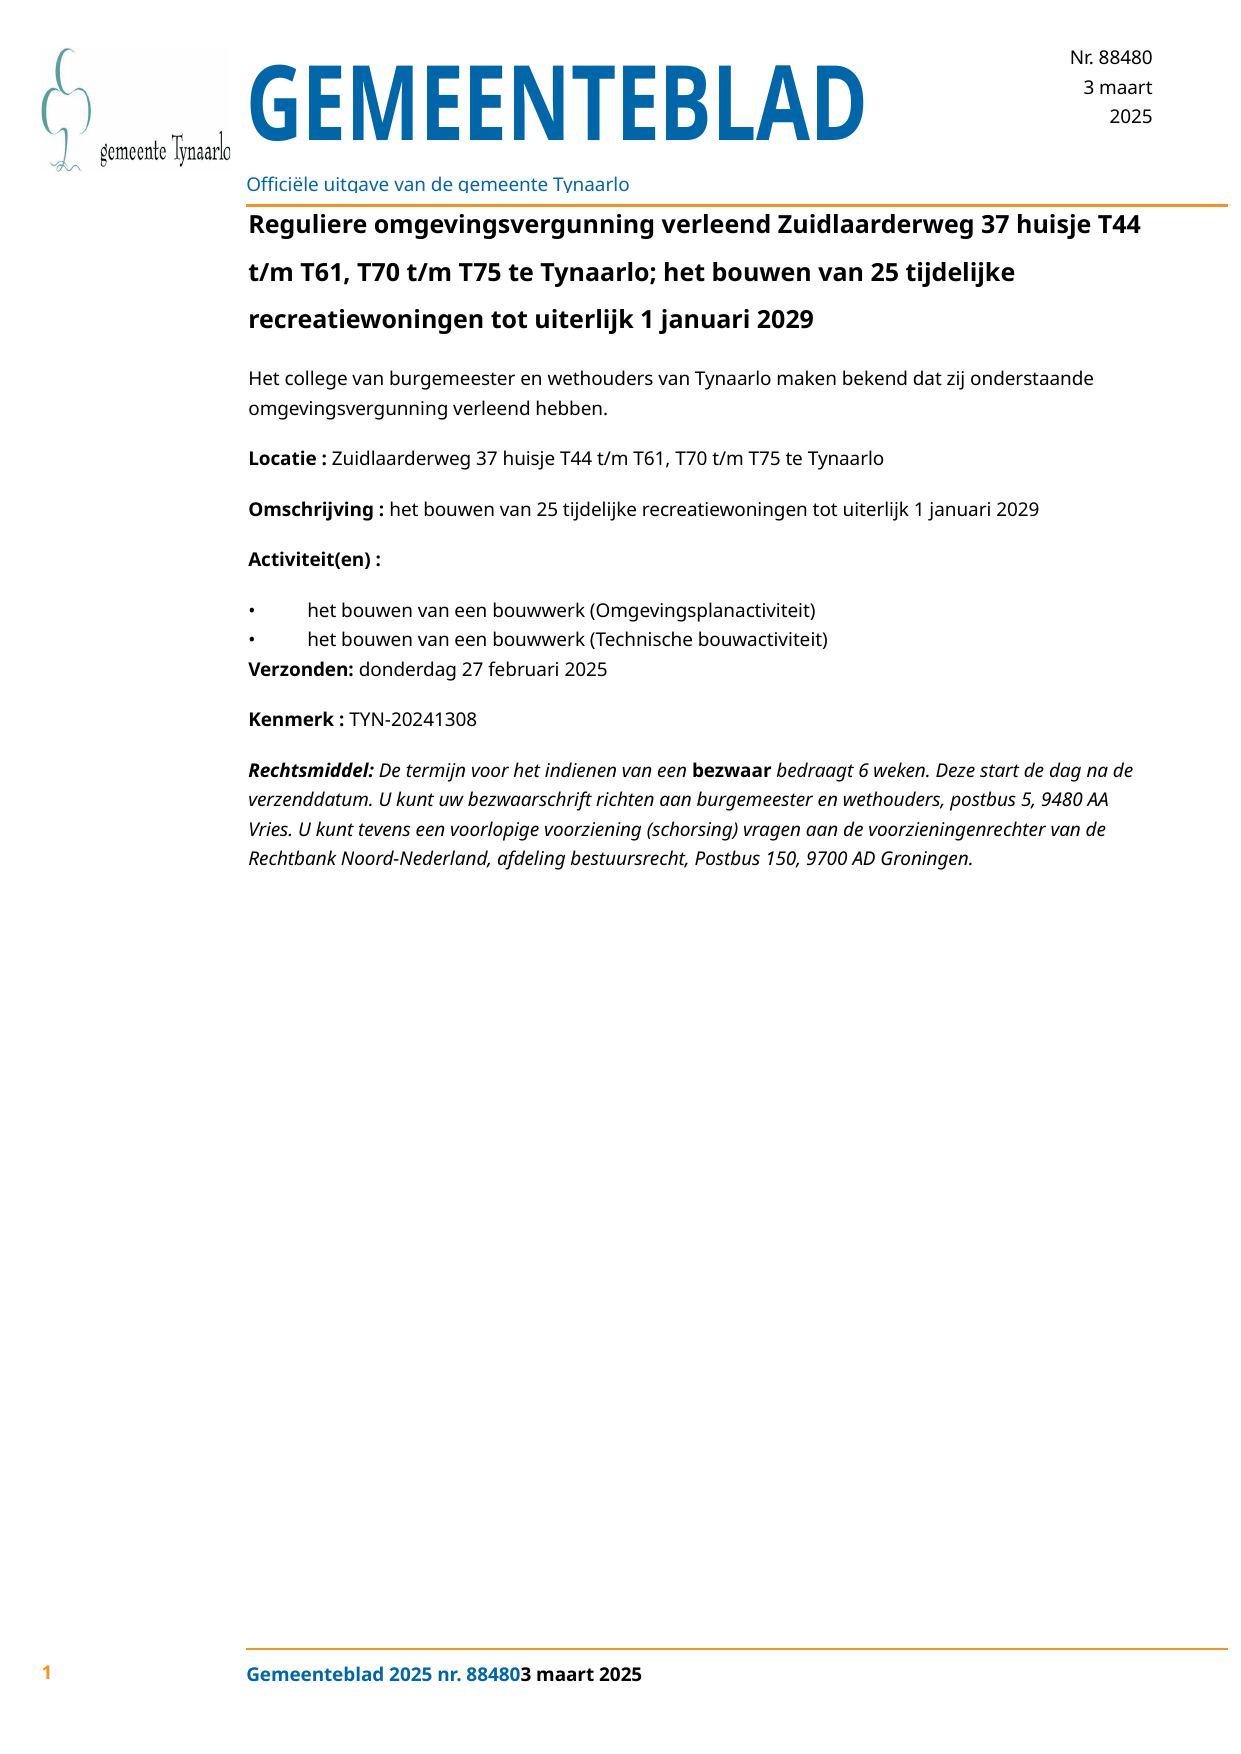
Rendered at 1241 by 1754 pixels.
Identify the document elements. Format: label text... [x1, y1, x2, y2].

text Het college van burgemeester en wethouders van Tynaarlo maken bekend dat zij onderstaande omgevingsvergunning verleend hebben. [248, 366, 1152, 421]
list het bouwen van een bouwwerk (Omgevingsplanactiviteit) [248, 597, 1152, 622]
text Verzonden: donderdag 27 februari 2025 [248, 656, 1152, 682]
text Locatie : Zuidlaarderweg 37 huisje T44 t/m T61, T70 t/m T75 te Tynaarlo [248, 446, 1152, 471]
list het bouwen van een bouwwerk (Technische bouwactiviteit) [248, 626, 1152, 652]
text Reguliere omgevingsvergunning verleend Zuidlaarderweg 37 huisje T44 t/m T61, T70 t/m T75 te Tynaarlo; het bouwen van 25 tijdelijke recreatiewoningen tot uiterlijk 1 januari 2029 [248, 207, 1152, 336]
text Activiteit(en) : [248, 546, 1152, 572]
text Kenmerk : TYN-20241308 [248, 706, 1152, 732]
text Rechtsmiddel: De termijn voor het indienen van een bezwaar bedraagt 6 weken. Deze start de dag na de verzenddatum. U kunt uw bezwaarschrift richten aan burgemeester en wethouders, postbus 5, 9480 AA Vries. U kunt tevens een voorlopige voorziening (schorsing) vragen aan de voorzieningenrechter van de Rechtbank Noord-Nederland, afdeling bestuursrecht, Postbus 150, 9700 AD Groningen. [248, 757, 1152, 871]
text Omschrijving : het bouwen van 25 tijdelijke recreatiewoningen tot uiterlijk 1 januari 2029 [248, 496, 1152, 522]
picture [41, 47, 231, 172]
